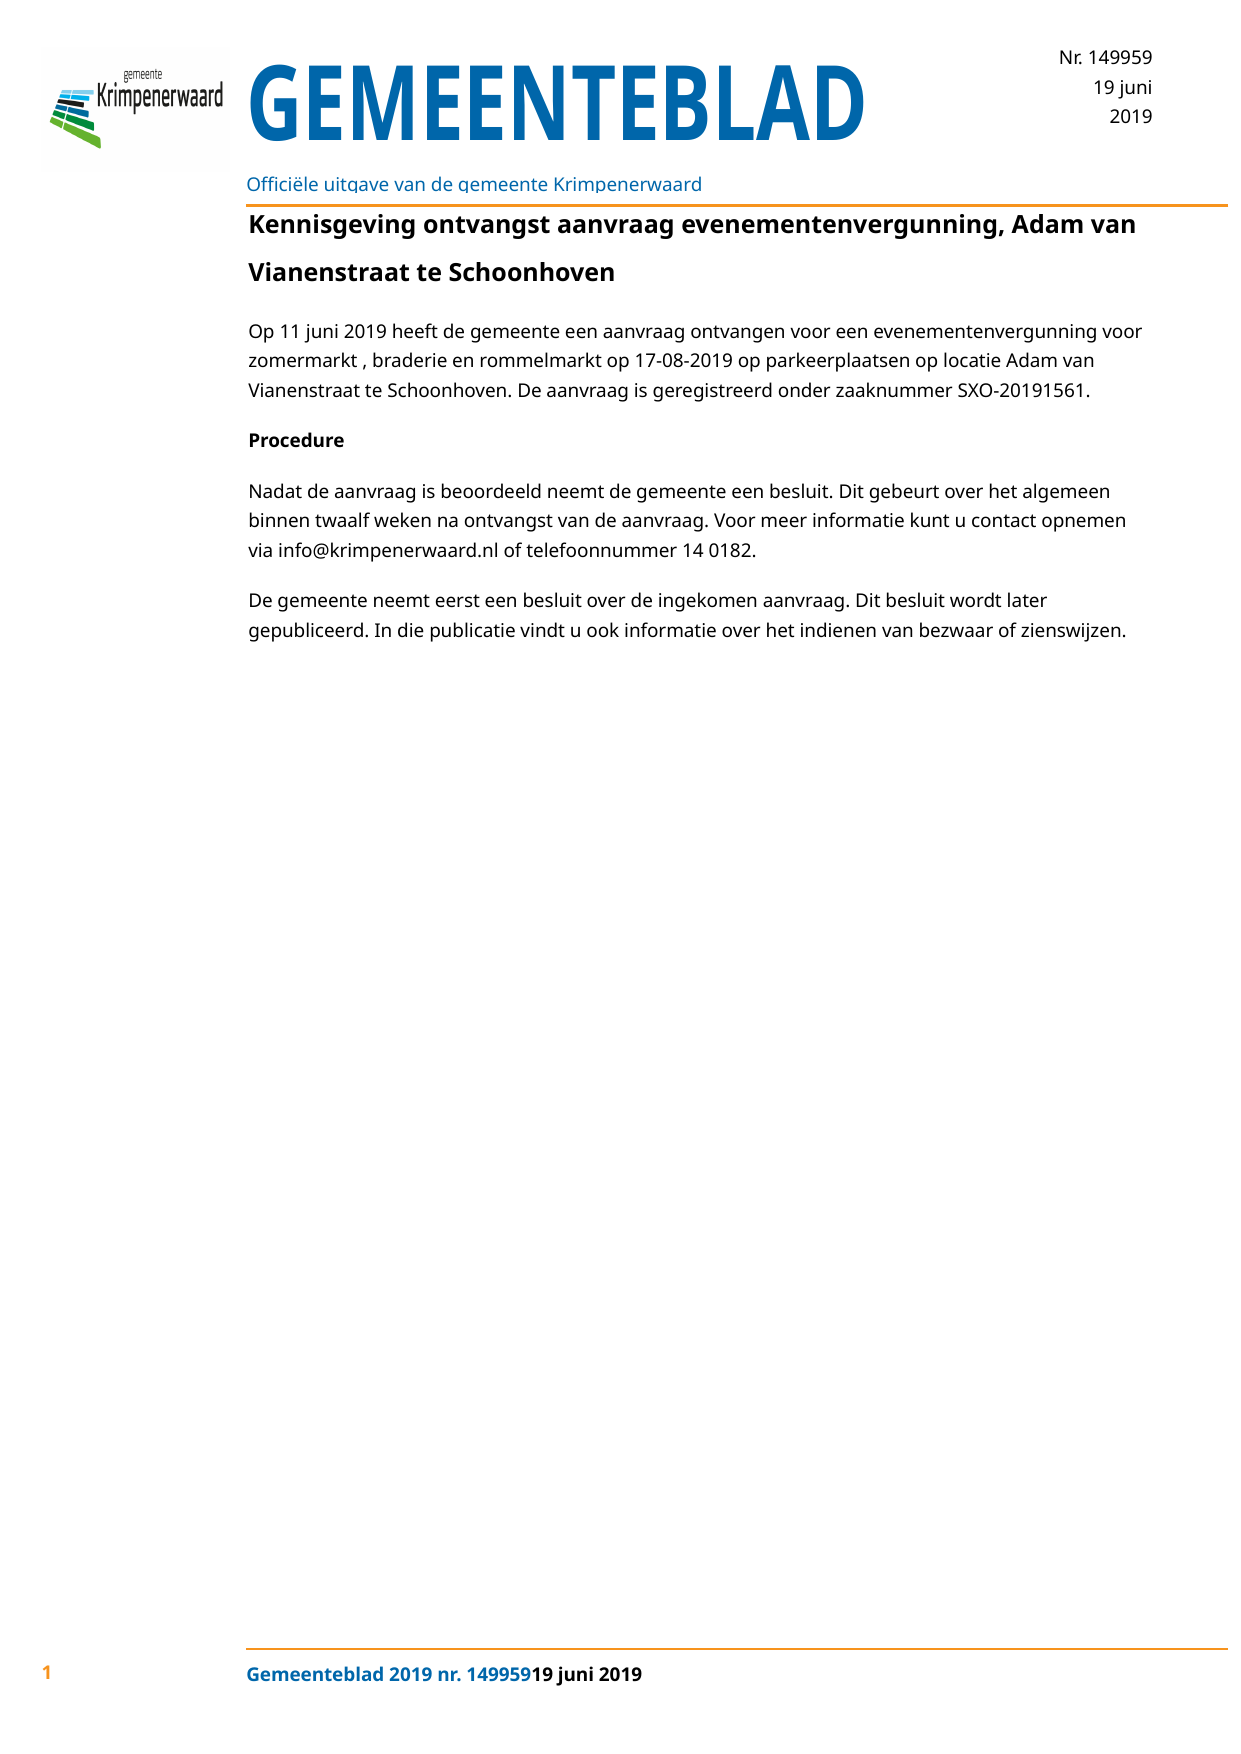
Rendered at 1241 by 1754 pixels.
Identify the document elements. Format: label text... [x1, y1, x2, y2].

text De gemeente neemt eerst een besluit over de ingekomen aanvraag. Dit besluit wordt later gepubliceerd. In die publicatie vindt u ook informatie over het indienen van bezwaar of zienswijzen. [248, 587, 1152, 643]
picture [41, 47, 231, 172]
text Procedure [248, 427, 1152, 453]
text Kennisgeving ontvangst aanvraag evenementenvergunning, Adam van Vianenstraat te Schoonhoven [248, 207, 1152, 288]
text Op 11 juni 2019 heeft de gemeente een aanvraag ontvangen voor een evenementenvergunning voor zomermarkt , braderie en rommelmarkt op 17-08-2019 op parkeerplaatsen op locatie Adam van Vianenstraat te Schoonhoven. De aanvraag is geregistreerd onder zaaknummer SXO-20191561. [248, 318, 1152, 403]
text Nadat de aanvraag is beoordeeld neemt de gemeente een besluit. Dit gebeurt over het algemeen binnen twaalf weken na ontvangst van de aanvraag. Voor meer informatie kunt u contact opnemen via info@krimpenerwaard.nl of telefoonnummer 14 0182. [248, 478, 1152, 563]
